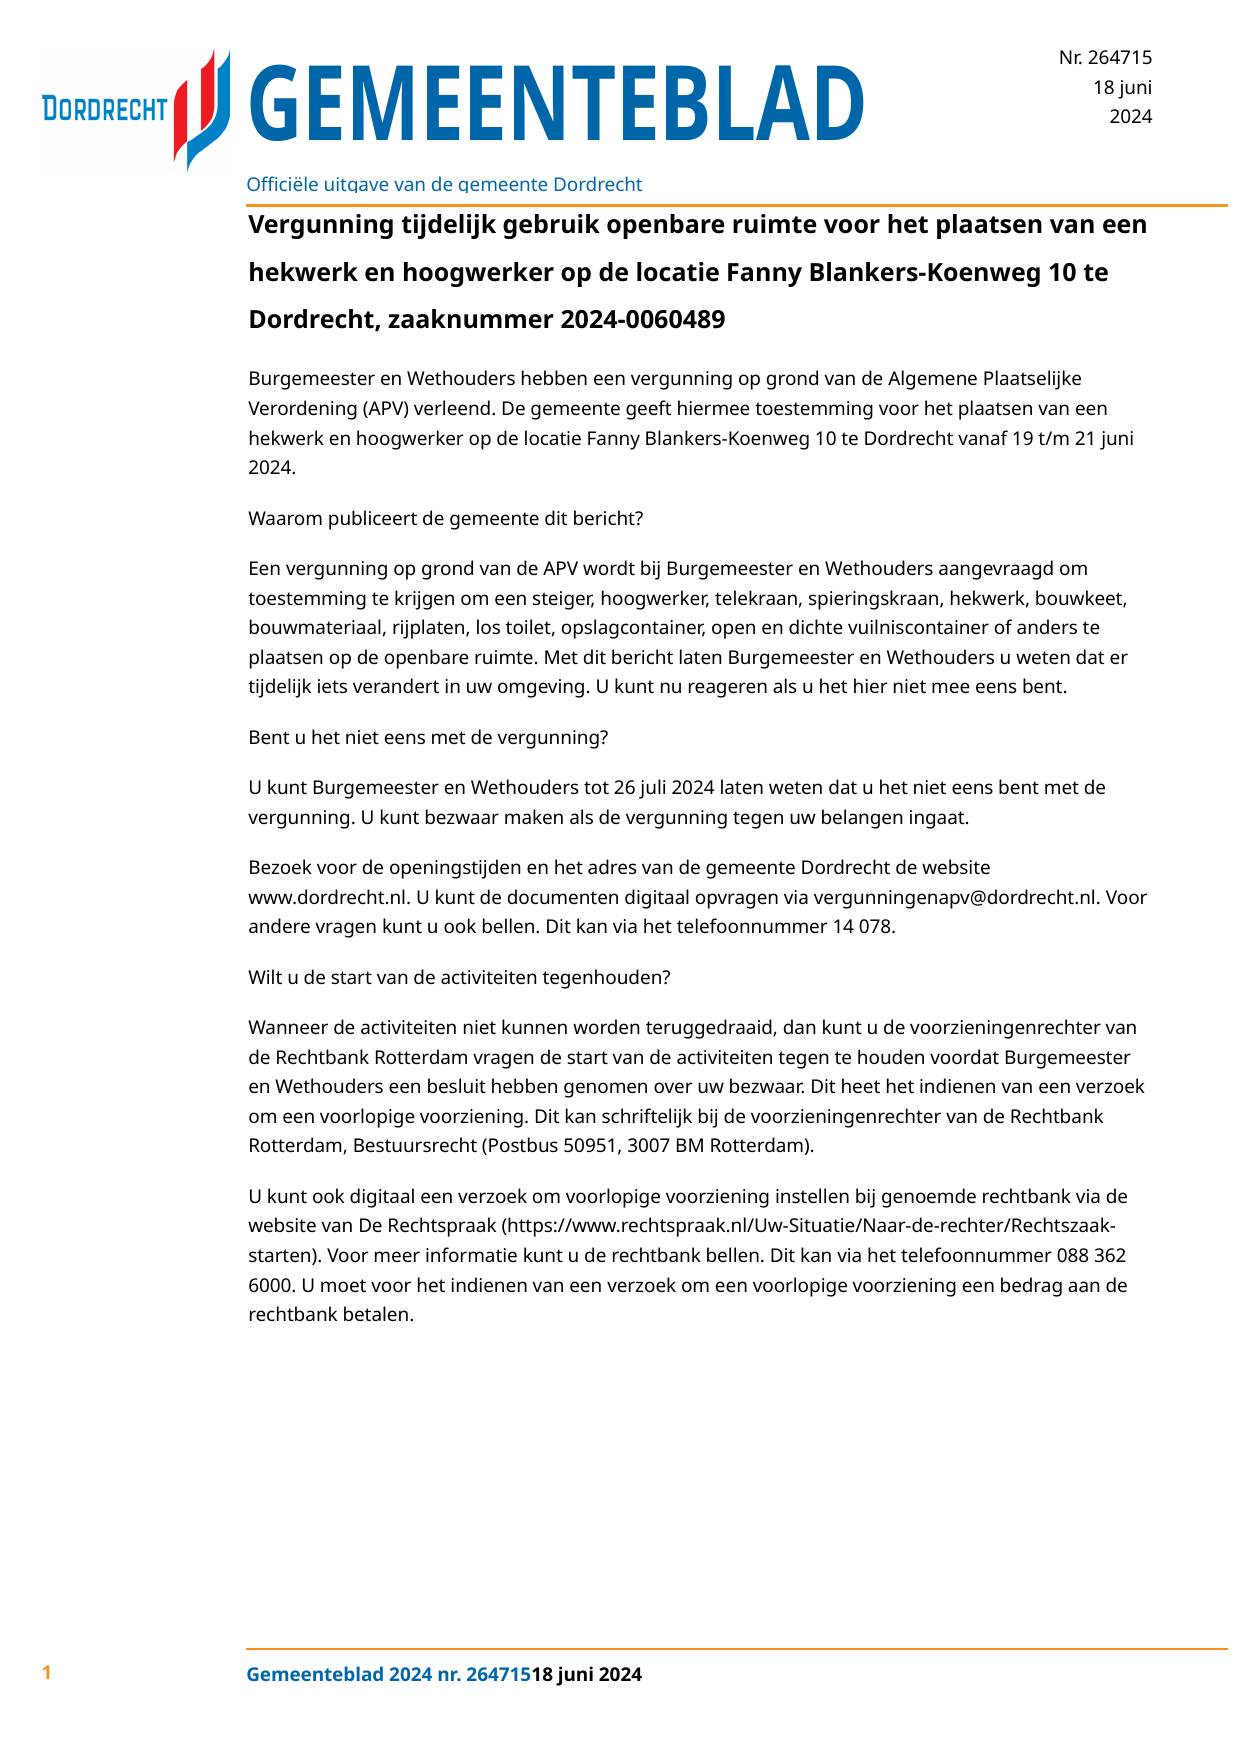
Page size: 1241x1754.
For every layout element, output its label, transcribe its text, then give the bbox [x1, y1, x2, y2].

text Burgemeester en Wethouders hebben een vergunning op grond van de Algemene Plaatselijke Verordening (APV) verleend. De gemeente geeft hiermee toestemming voor het plaatsen van een hekwerk en hoogwerker op de locatie Fanny Blankers-Koenweg 10 te Dordrecht vanaf 19 t/m 21 juni 2024. [248, 366, 1152, 480]
picture [41, 47, 231, 172]
text Een vergunning op grond van de APV wordt bij Burgemeester en Wethouders aangevraagd om toestemming te krijgen om een steiger, hoogwerker, telekraan, spieringskraan, hekwerk, bouwkeet, bouwmateriaal, rijplaten, los toilet, opslagcontainer, open en dichte vuilniscontainer of anders te plaatsen op de openbare ruimte. Met dit bericht laten Burgemeester en Wethouders u weten dat er tijdelijk iets verandert in uw omgeving. U kunt nu reageren als u het hier niet mee eens bent. [248, 555, 1152, 699]
text U kunt Burgemeester en Wethouders tot 26 juli 2024 laten weten dat u het niet eens bent met de vergunning. U kunt bezwaar maken als de vergunning tegen uw belangen ingaat. [248, 774, 1152, 829]
text Wilt u de start van de activiteiten tegenhouden? [248, 964, 1152, 989]
text Wanneer de activiteiten niet kunnen worden teruggedraaid, dan kunt u de voorzieningenrechter van de Rechtbank Rotterdam vragen de start van de activiteiten tegen te houden voordat Burgemeester en Wethouders een besluit hebben genomen over uw bezwaar. Dit heet het indienen van een verzoek om een voorlopige voorziening. Dit kan schriftelijk bij de voorzieningenrechter van de Rechtbank Rotterdam, Bestuursrecht (Postbus 50951, 3007 BM Rotterdam). [248, 1014, 1152, 1158]
text Vergunning tijdelijk gebruik openbare ruimte voor het plaatsen van een hekwerk en hoogwerker op de locatie Fanny Blankers-Koenweg 10 te Dordrecht, zaaknummer 2024-0060489 [248, 207, 1152, 336]
text U kunt ook digitaal een verzoek om voorlopige voorziening instellen bij genoemde rechtbank via de website van De Rechtspraak (https://www.rechtspraak.nl/Uw-Situatie/Naar-de-rechter/Rechtszaak-starten). Voor meer informatie kunt u de rechtbank bellen. Dit kan via het telefoonnummer 088 362 6000. U moet voor het indienen van een verzoek om een voorlopige voorziening een bedrag aan de rechtbank betalen. [248, 1183, 1152, 1327]
text Bezoek voor de openingstijden en het adres van de gemeente Dordrecht de website www.dordrecht.nl. U kunt de documenten digitaal opvragen via vergunningenapv@dordrecht.nl. Voor andere vragen kunt u ook bellen. Dit kan via het telefoonnummer 14 078. [248, 854, 1152, 939]
text Bent u het niet eens met de vergunning? [248, 724, 1152, 749]
text Waarom publiceert de gemeente dit bericht? [248, 505, 1152, 530]
